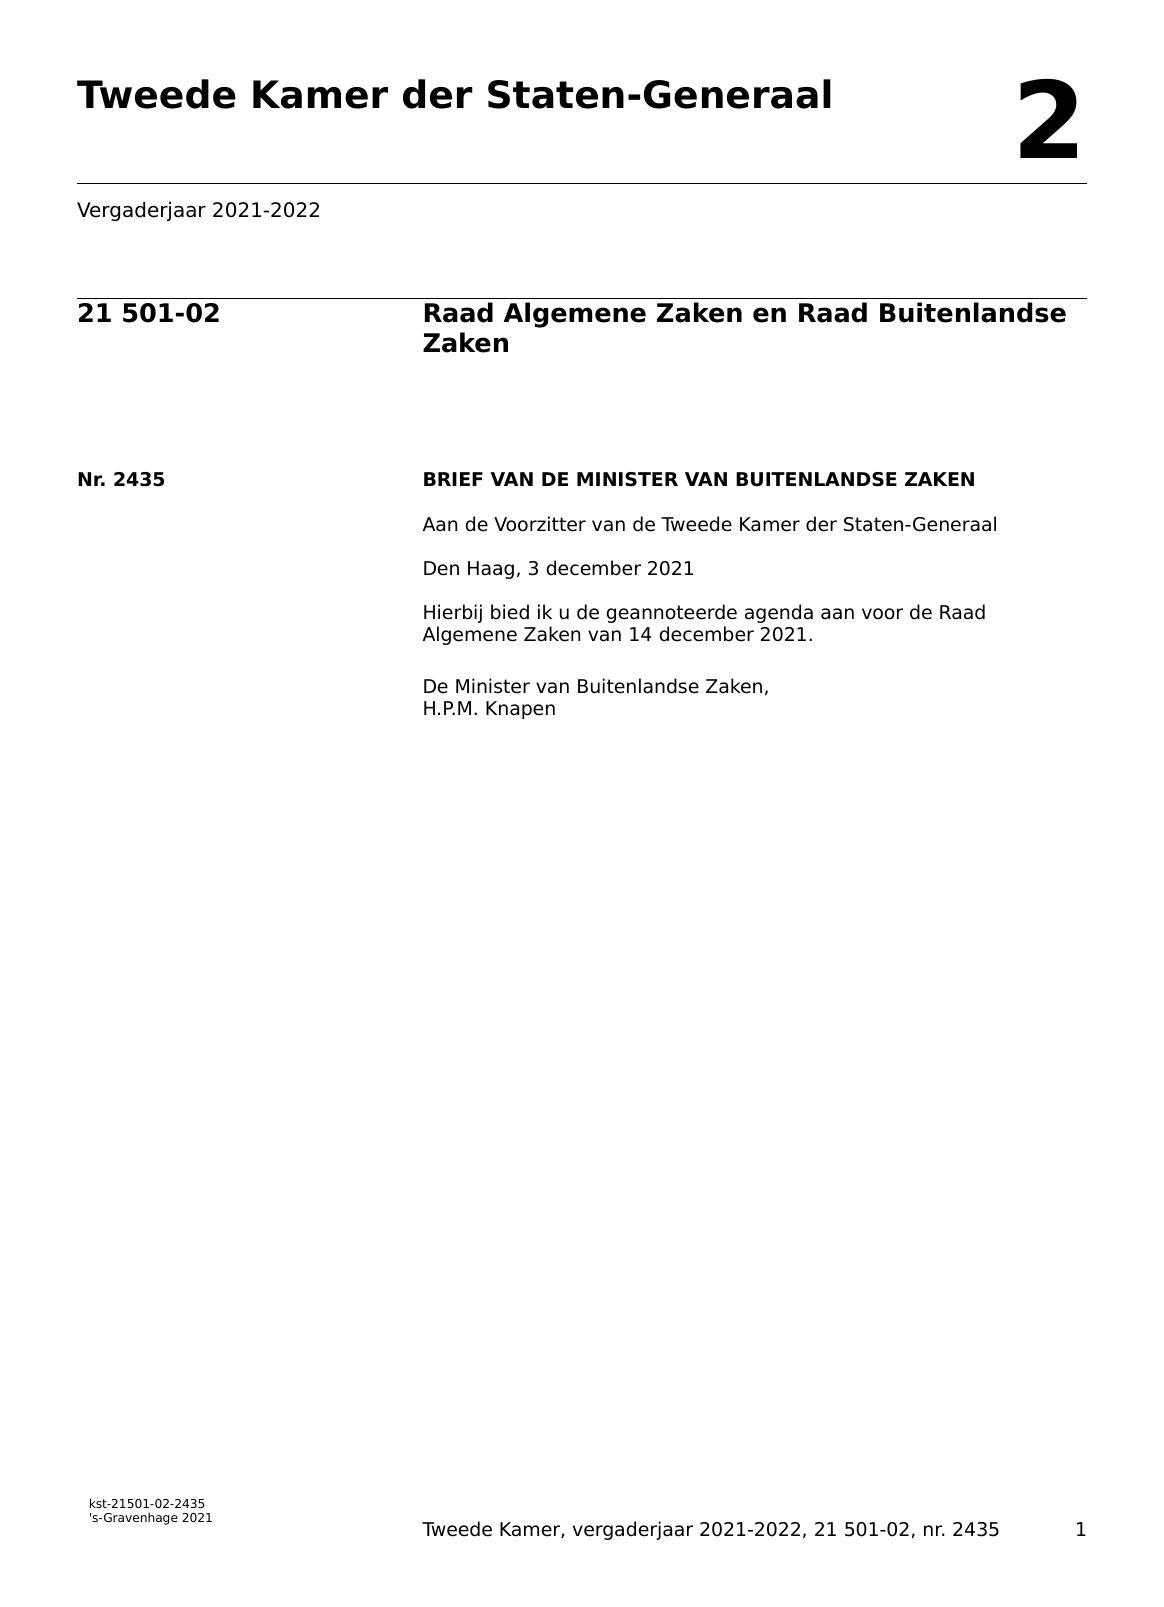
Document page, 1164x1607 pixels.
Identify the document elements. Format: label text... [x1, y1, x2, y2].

text kst-21501-02-2435 [88, 1497, 323, 1511]
table_cell Vergaderjaar 2021-2022 [77, 184, 1087, 298]
text Hierbij bied ik u de geannoteerde agenda aan voor de Raad Algemene Zaken van 14 december 2021. [422, 602, 1087, 646]
text Aan de Voorzitter van de Tweede Kamer der Staten-Generaal [422, 513, 1087, 536]
table_header Tweede Kamer der Staten-Generaal [77, 59, 886, 183]
text De Minister van Buitenlandse Zaken, H.P.M. Knapen [422, 676, 1087, 720]
table_header 2 [886, 59, 1087, 183]
subtitle Nr. 2435 BRIEF VAN DE MINISTER VAN BUITENLANDSE ZAKEN [77, 469, 1087, 491]
text 's-Gravenhage 2021 [88, 1511, 323, 1525]
text Den Haag, 3 december 2021 [422, 558, 1087, 580]
subtitle 21 501-02 Raad Algemene Zaken en Raad Buitenlandse Zaken [77, 299, 1087, 358]
